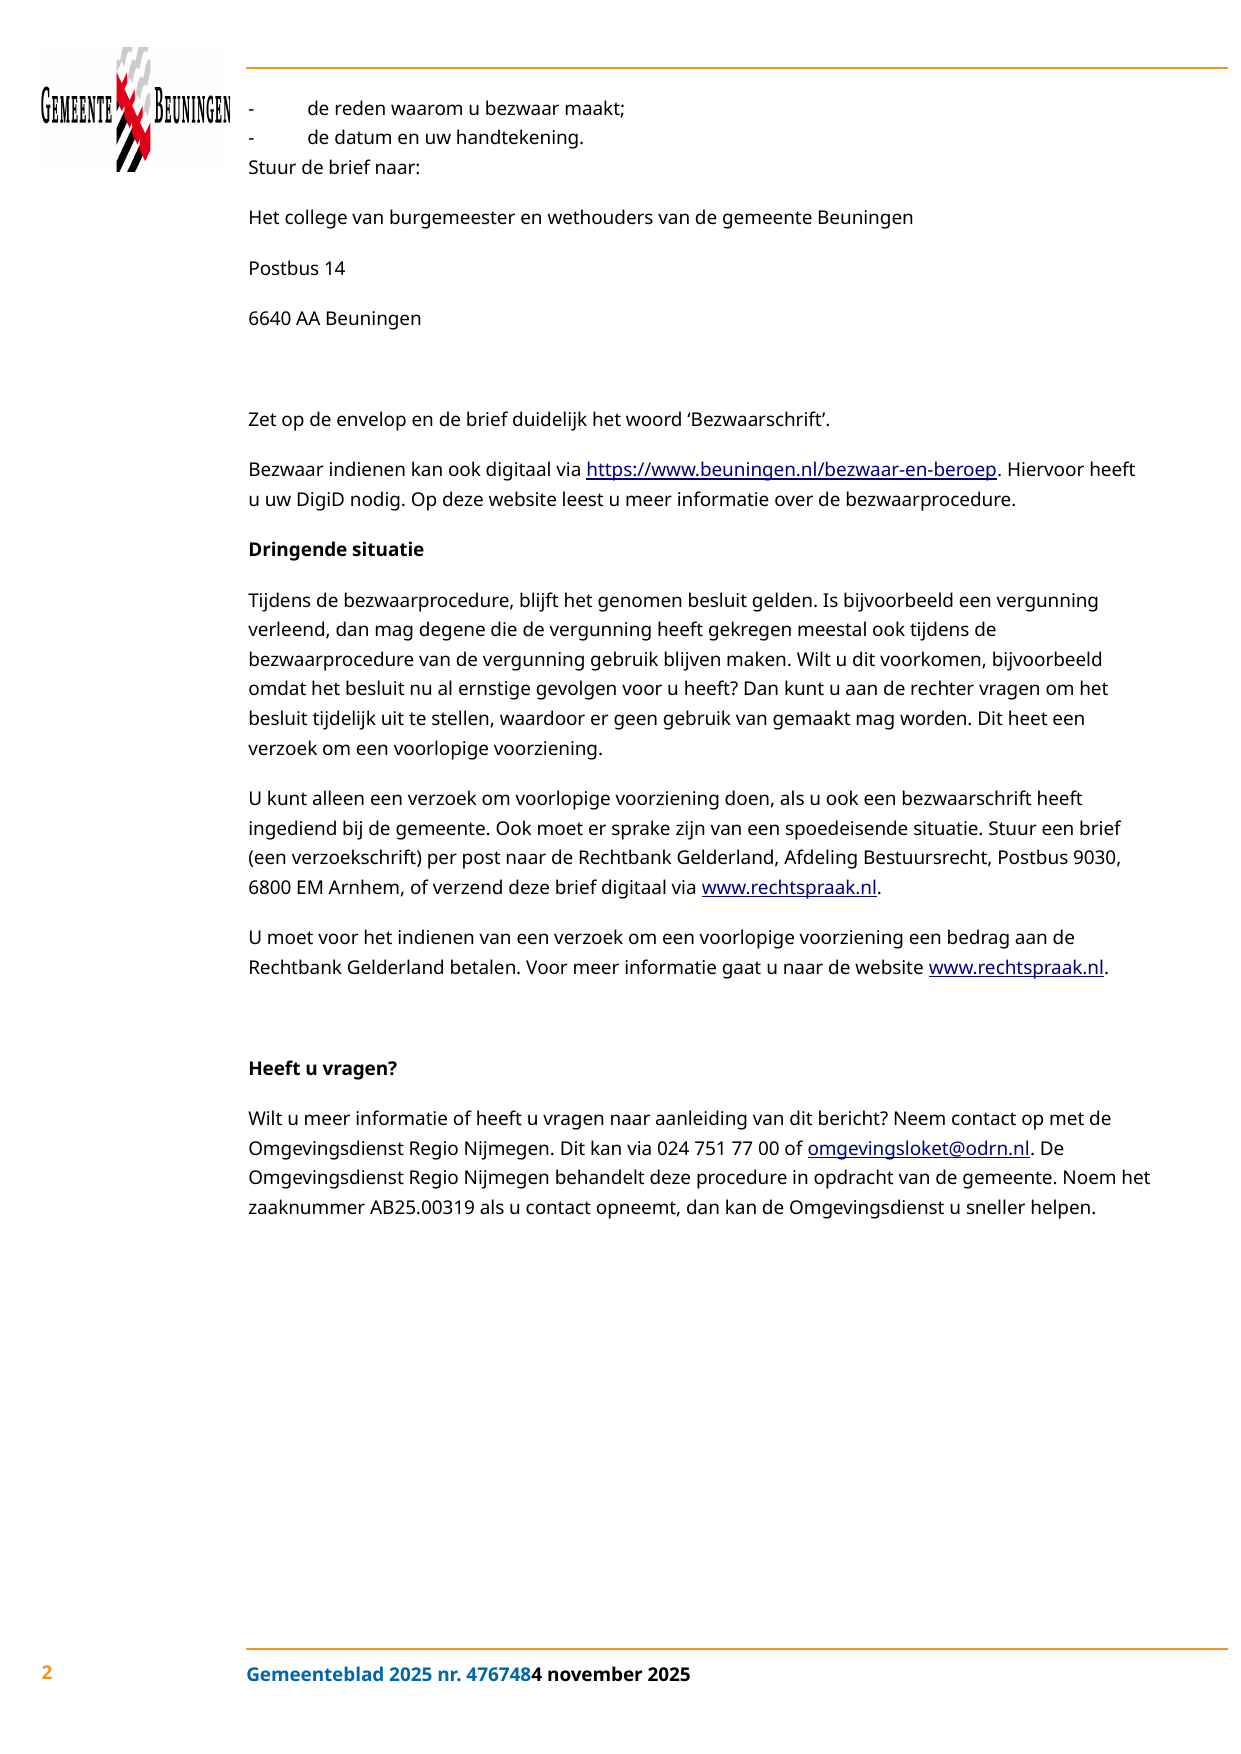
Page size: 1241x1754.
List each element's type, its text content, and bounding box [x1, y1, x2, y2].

list de reden waarom u bezwaar maakt; [248, 95, 1152, 121]
text Het college van burgemeester en wethouders van de gemeente Beuningen [248, 204, 1152, 230]
text Tijdens de bezwaarprocedure, blijft het genomen besluit gelden. Is bijvoorbeeld een vergunning verleend, dan mag degene die de vergunning heeft gekregen meestal ook tijdens de bezwaarprocedure van de vergunning gebruik blijven maken. Wilt u dit voorkomen, bijvoorbeeld omdat het besluit nu al ernstige gevolgen voor u heeft? Dan kunt u aan de rechter vragen om het besluit tijdelijk uit te stellen, waardoor er geen gebruik van gemaakt mag worden. Dit heet een verzoek om een voorlopige voorziening. [248, 587, 1152, 761]
list de datum en uw handtekening. [248, 124, 1152, 150]
text Dringende situatie [248, 536, 1152, 562]
text Heeft u vragen? [248, 1055, 1152, 1081]
text Bezwaar indienen kan ook digitaal via https://www.beuningen.nl/bezwaar-en-beroep. Hiervoor heeft u uw DigiD nodig. Op deze website leest u meer informatie over de bezwaarprocedure. [248, 456, 1152, 512]
picture [41, 47, 231, 172]
text U moet voor het indienen van een verzoek om een voorlopige voorziening een bedrag aan de Rechtbank Gelderland betalen. Voor meer informatie gaat u naar de website www.rechtspraak.nl. [248, 924, 1152, 980]
text Wilt u meer informatie of heeft u vragen naar aanleiding van dit bericht? Neem contact op met de Omgevingsdienst Regio Nijmegen. Dit kan via 024 751 77 00 of omgevingsloket@odrn.nl. De Omgevingsdienst Regio Nijmegen behandelt deze procedure in opdracht van de gemeente. Noem het zaaknummer AB25.00319 als u contact opneemt, dan kan de Omgevingsdienst u sneller helpen. [248, 1105, 1152, 1220]
text Zet op de envelop en de brief duidelijk het woord ‘Bezwaarschrift’. [248, 406, 1152, 432]
text Stuur de brief naar: [248, 154, 1152, 180]
text 6640 AA Beuningen [248, 305, 1152, 331]
text Postbus 14 [248, 255, 1152, 281]
text U kunt alleen een verzoek om voorlopige voorziening doen, als u ook een bezwaarschrift heeft ingediend bij de gemeente. Ook moet er sprake zijn van een spoedeisende situatie. Stuur een brief (een verzoekschrift) per post naar de Rechtbank Gelderland, Afdeling Bestuursrecht, Postbus 9030, 6800 EM Arnhem, of verzend deze brief digitaal via www.rechtspraak.nl. [248, 785, 1152, 900]
